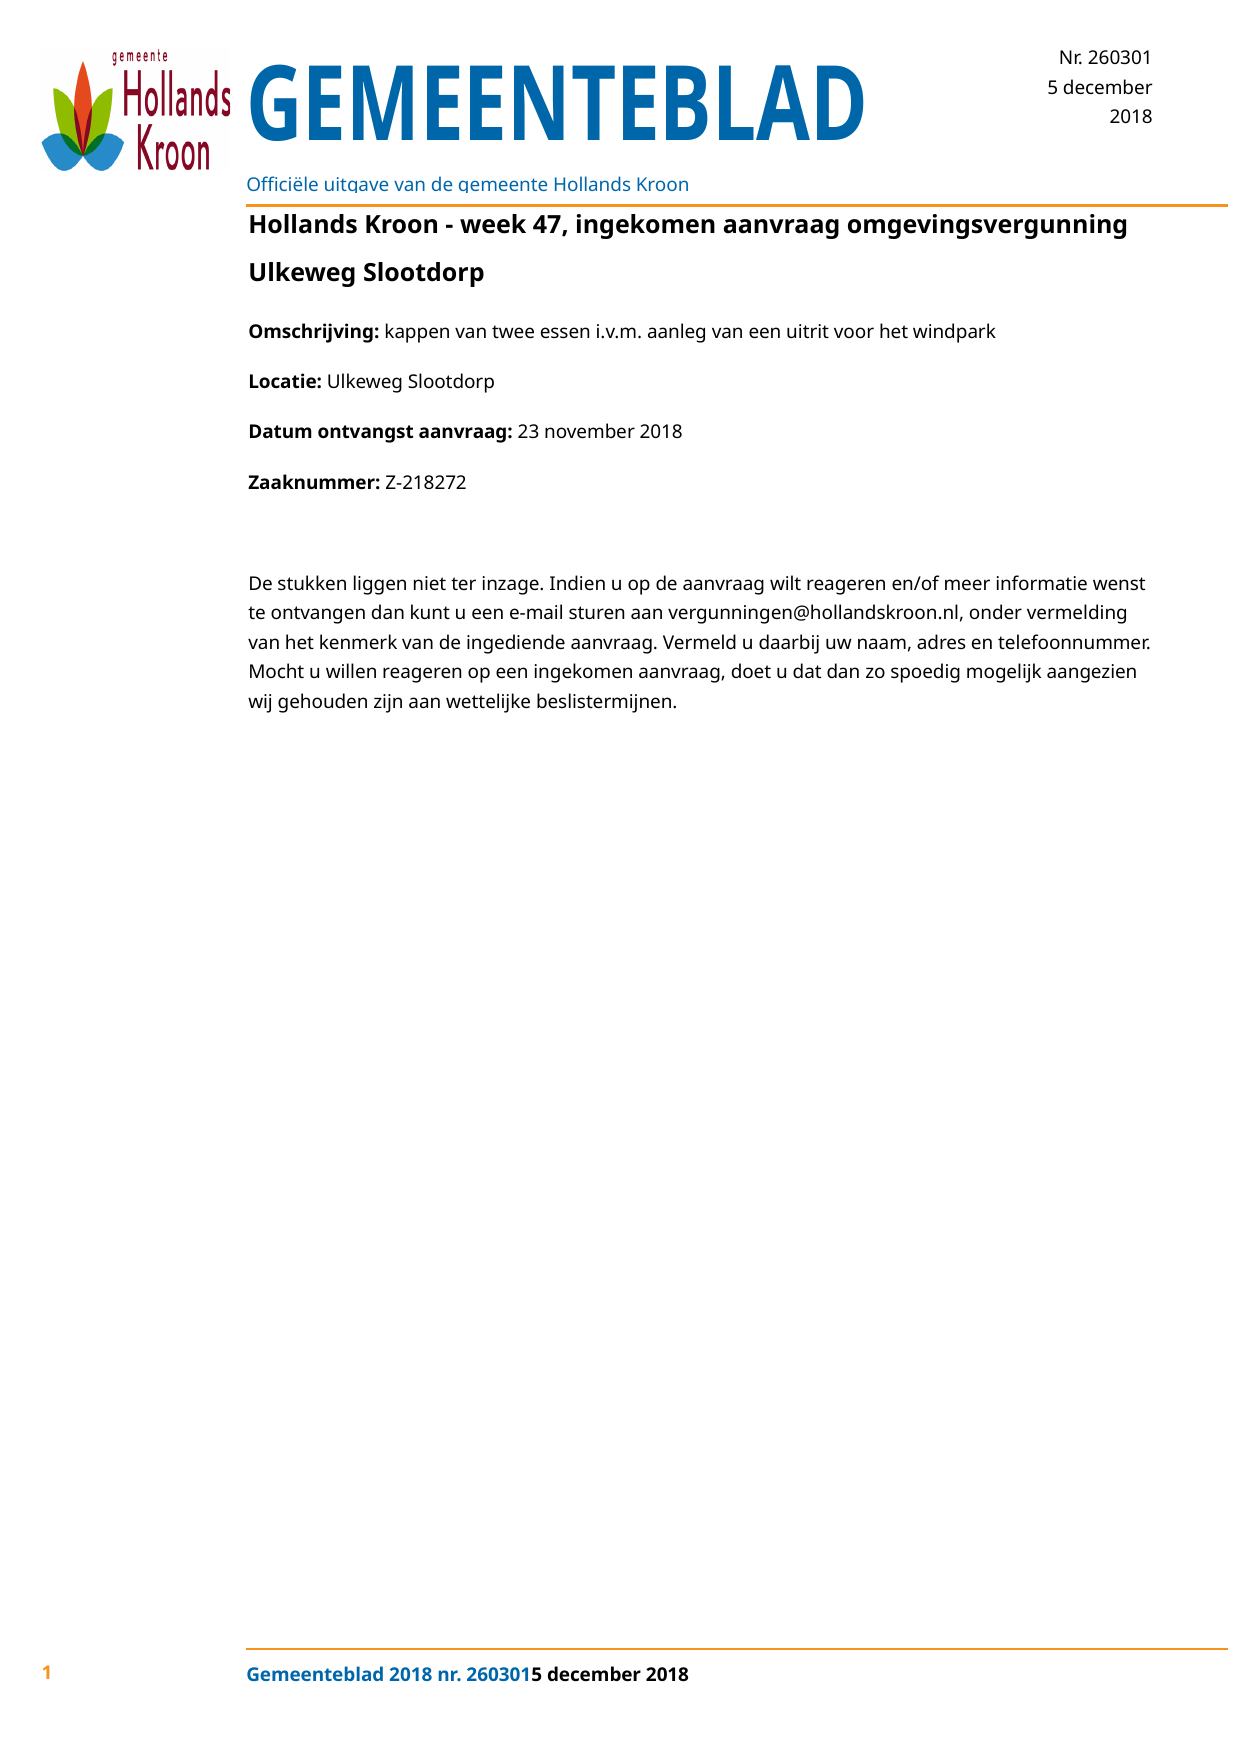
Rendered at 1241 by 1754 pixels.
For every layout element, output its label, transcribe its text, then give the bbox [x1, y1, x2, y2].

text De stukken liggen niet ter inzage. Indien u op de aanvraag wilt reageren en/of meer informatie wenst te ontvangen dan kunt u een e-mail sturen aan vergunningen@hollandskroon.nl, onder vermelding van het kenmerk van de ingediende aanvraag. Vermeld u daarbij uw naam, adres en telefoonnummer. Mocht u willen reageren op een ingekomen aanvraag, doet u dat dan zo spoedig mogelijk aangezien wij gehouden zijn aan wettelijke beslistermijnen. [248, 570, 1152, 714]
text Zaaknummer: Z-218272 [248, 469, 1152, 495]
text Omschrijving: kappen van twee essen i.v.m. aanleg van een uitrit voor het windpark [248, 318, 1152, 344]
text Locatie: Ulkeweg Slootdorp [248, 368, 1152, 394]
text Datum ontvangst aanvraag: 23 november 2018 [248, 419, 1152, 444]
picture [41, 47, 231, 172]
text Hollands Kroon - week 47, ingekomen aanvraag omgevingsvergunning Ulkeweg Slootdorp [248, 207, 1152, 288]
